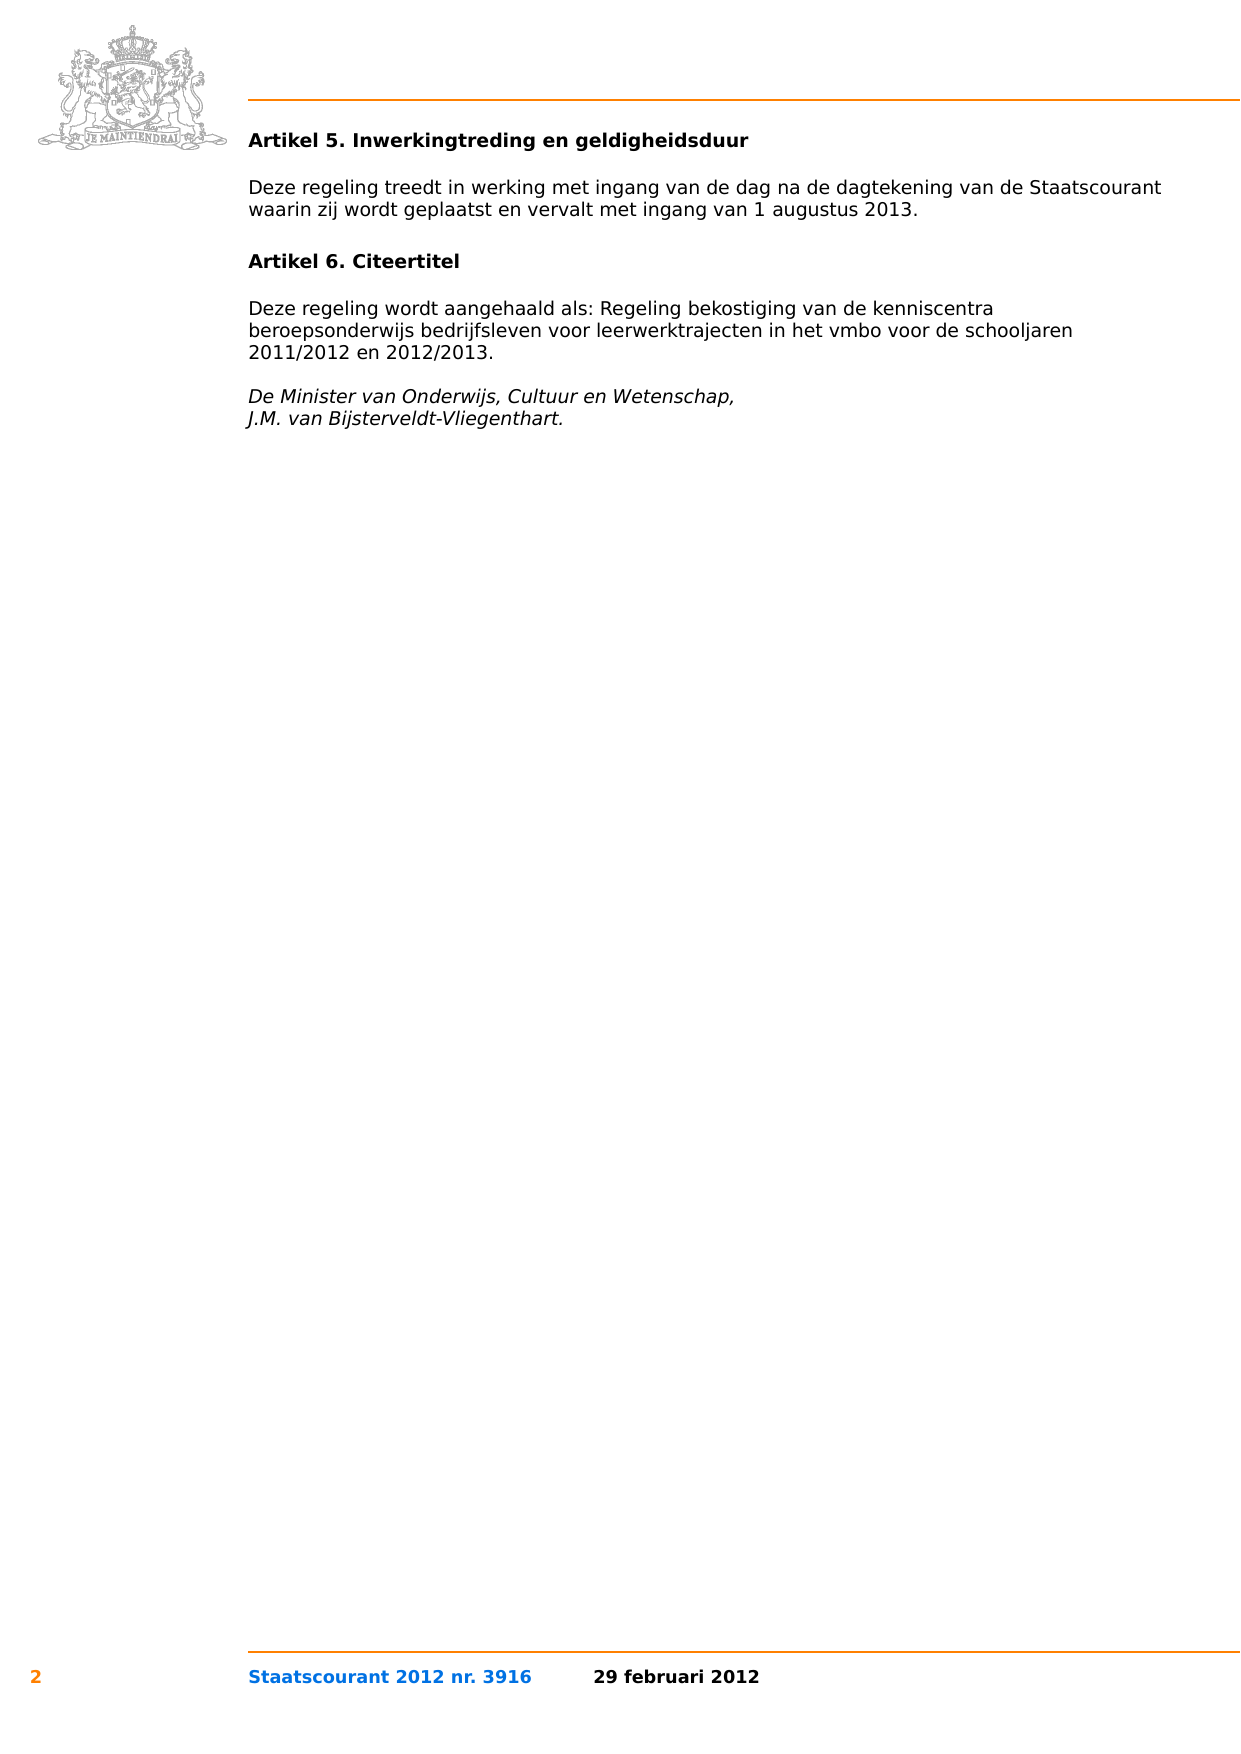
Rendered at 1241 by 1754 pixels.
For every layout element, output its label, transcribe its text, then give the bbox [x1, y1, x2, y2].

picture [38, 25, 227, 150]
text Deze regeling treedt in werking met ingang van de dag na de dagtekening van de Staatscourant waarin zij wordt geplaatst en vervalt met ingang van 1 augustus 2013. [248, 177, 1163, 221]
text Deze regeling wordt aangehaald als: Regeling bekostiging van de kenniscentra beroepsonderwijs bedrijfsleven voor leerwerktrajecten in het vmbo voor de schooljaren 2011/2012 en 2012/2013. [248, 298, 1163, 364]
subtitle Artikel 6. Citeertitel [248, 251, 1163, 273]
subtitle Artikel 5. Inwerkingtreding en geldigheidsduur [248, 130, 1163, 152]
text De Minister van Onderwijs, Cultuur en Wetenschap, J.M. van Bijsterveldt-Vliegenthart. [248, 386, 1163, 429]
